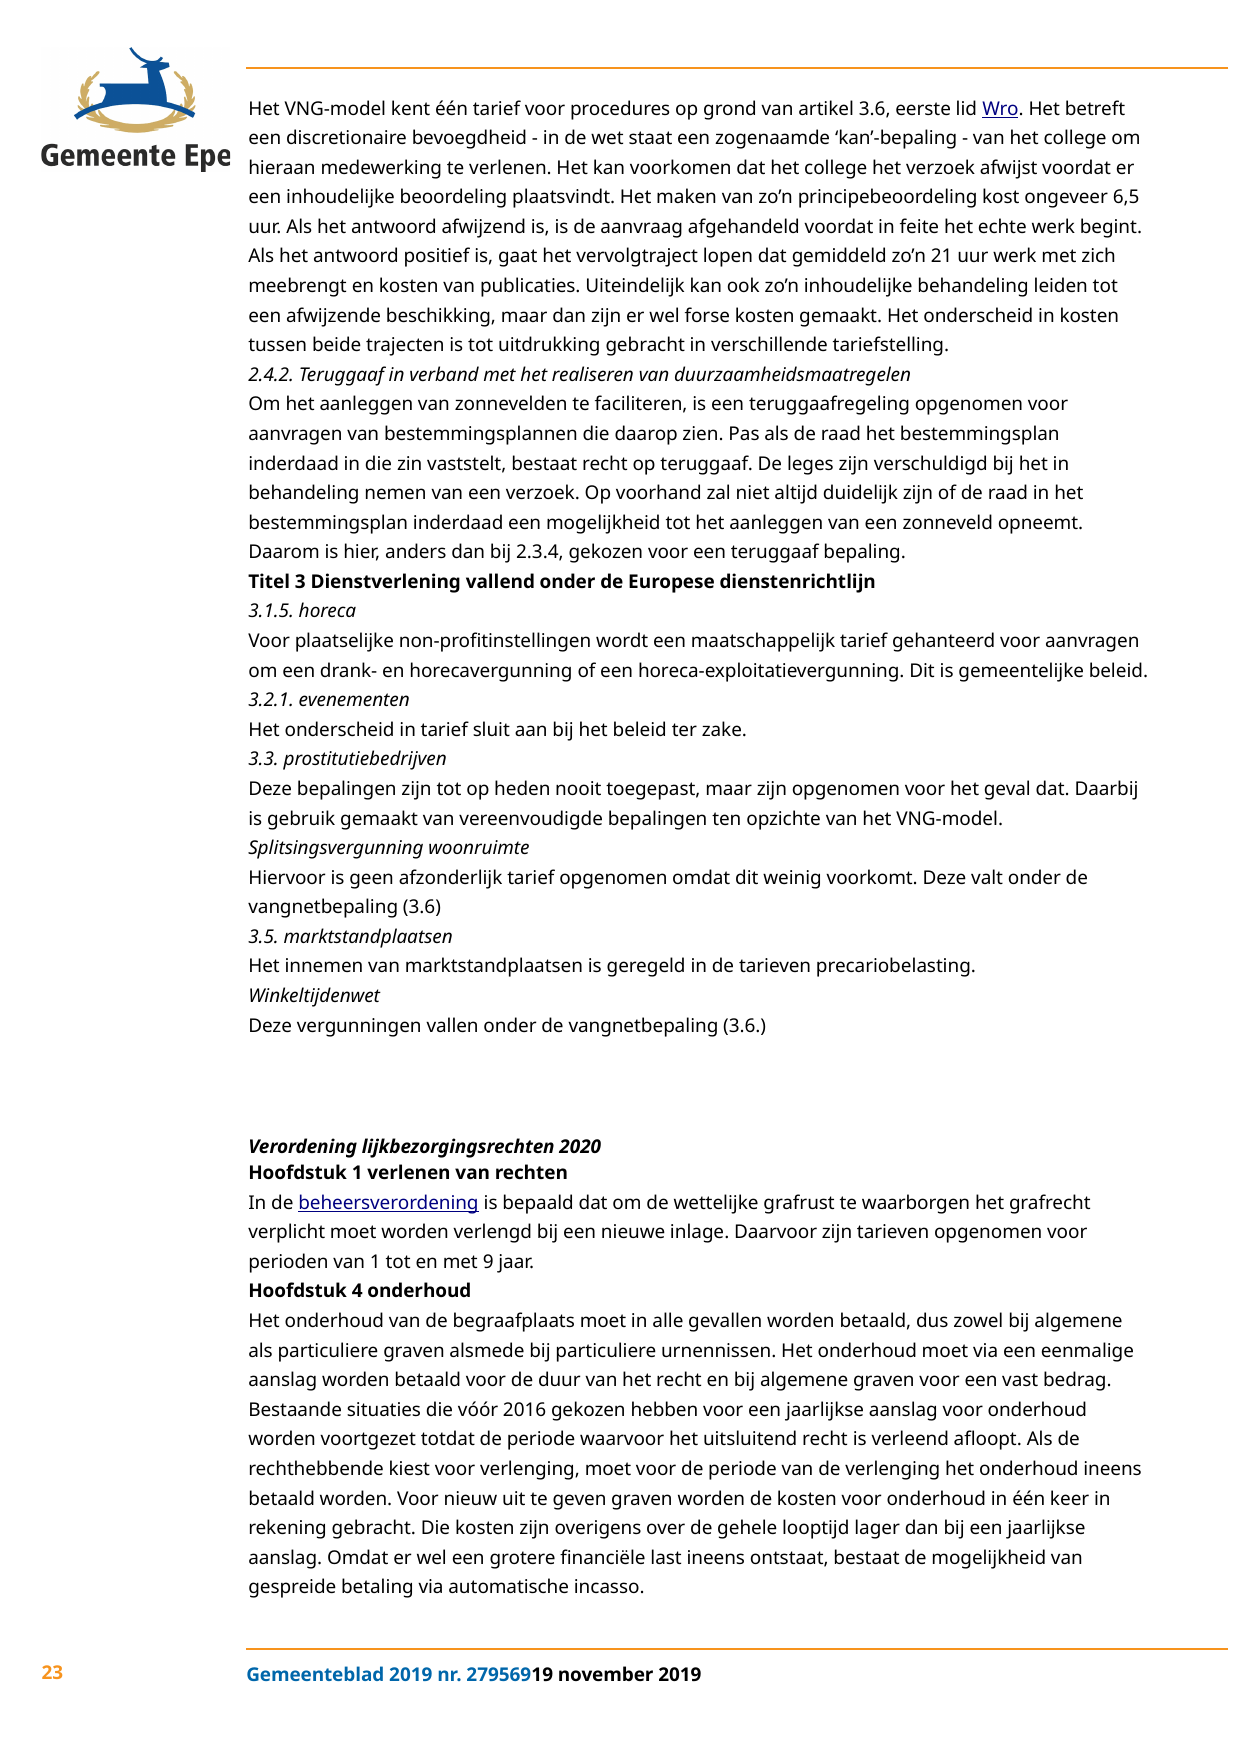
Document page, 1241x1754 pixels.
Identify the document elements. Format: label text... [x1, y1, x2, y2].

text 3.1.5. horeca [248, 598, 1152, 623]
text 3.5. marktstandplaatsen [248, 923, 1152, 949]
text Winkeltijdenwet [248, 982, 1152, 1008]
text Titel 3 Dienstverlening vallend onder de Europese dienstenrichtlijn [248, 568, 1152, 594]
text Om het aanleggen van zonnevelden te faciliteren, is een teruggaafregeling opgenomen voor aanvragen van bestemmingsplannen die daarop zien. Pas als de raad het bestemmingsplan inderdaad in die zin vaststelt, bestaat recht op teruggaaf. De leges zijn verschuldigd bij het in behandeling nemen van een verzoek. Op voorhand zal niet altijd duidelijk zijn of de raad in het bestemmingsplan inderdaad een mogelijkheid tot het aanleggen van een zonneveld opneemt. Daarom is hier, anders dan bij 2.3.4, gekozen voor een teruggaaf bepaling. [248, 391, 1152, 564]
text Het innemen van marktstandplaatsen is geregeld in de tarieven precariobelasting. [248, 953, 1152, 978]
text Verordening lijkbezorgingsrechten 2020 [248, 1133, 1152, 1159]
text Deze vergunningen vallen onder de vangnetbepaling (3.6.) [248, 1012, 1152, 1038]
text In de beheersverordening is bepaald dat om de wettelijke grafrust te waarborgen het grafrecht verplicht moet worden verlengd bij een nieuwe inlage. Daarvoor zijn tarieven opgenomen voor perioden van 1 tot en met 9 jaar. [248, 1189, 1152, 1274]
text 3.2.1. evenementen [248, 686, 1152, 712]
text Hoofdstuk 1 verlenen van rechten [248, 1159, 1152, 1185]
text Voor plaatselijke non-profitinstellingen wordt een maatschappelijk tarief gehanteerd voor aanvragen om een drank- en horecavergunning of een horeca-exploitatievergunning. Dit is gemeentelijke beleid. [248, 627, 1152, 683]
text Hoofdstuk 4 onderhoud [248, 1278, 1152, 1303]
text Hiervoor is geen afzonderlijk tarief opgenomen omdat dit weinig voorkomt. Deze valt onder de vangnetbepaling (3.6) [248, 864, 1152, 919]
text Deze bepalingen zijn tot op heden nooit toegepast, maar zijn opgenomen voor het geval dat. Daarbij is gebruik gemaakt van vereenvoudigde bepalingen ten opzichte van het VNG-model. [248, 775, 1152, 831]
text Het VNG-model kent één tarief voor procedures op grond van artikel 3.6, eerste lid Wro. Het betreft een discretionaire bevoegdheid - in de wet staat een zogenaamde ‘kan’-bepaling - van het college om hieraan medewerking te verlenen. Het kan voorkomen dat het college het verzoek afwijst voordat er een inhoudelijke beoordeling plaatsvindt. Het maken van zo’n principebeoordeling kost ongeveer 6,5 uur. Als het antwoord afwijzend is, is de aanvraag afgehandeld voordat in feite het echte werk begint. Als het antwoord positief is, gaat het vervolgtraject lopen dat gemiddeld zo’n 21 uur werk met zich meebrengt en kosten van publicaties. Uiteindelijk kan ook zo’n inhoudelijke behandeling leiden tot een afwijzende beschikking, maar dan zijn er wel forse kosten gemaakt. Het onderscheid in kosten tussen beide trajecten is tot uitdrukking gebracht in verschillende tariefstelling. [248, 95, 1152, 357]
text Het onderhoud van de begraafplaats moet in alle gevallen worden betaald, dus zowel bij algemene als particuliere graven alsmede bij particuliere urnennissen. Het onderhoud moet via een eenmalige aanslag worden betaald voor de duur van het recht en bij algemene graven voor een vast bedrag. Bestaande situaties die vóór 2016 gekozen hebben voor een jaarlijkse aanslag voor onderhoud worden voortgezet totdat de periode waarvoor het uitsluitend recht is verleend afloopt. Als de rechthebbende kiest voor verlenging, moet voor de periode van de verlenging het onderhoud ineens betaald worden. Voor nieuw uit te geven graven worden de kosten voor onderhoud in één keer in rekening gebracht. Die kosten zijn overigens over de gehele looptijd lager dan bij een jaarlijkse aanslag. Omdat er wel een grotere financiële last ineens ontstaat, bestaat de mogelijkheid van gespreide betaling via automatische incasso. [248, 1307, 1152, 1599]
text Het onderscheid in tarief sluit aan bij het beleid ter zake. [248, 716, 1152, 742]
picture [41, 47, 231, 172]
text 3.3. prostitutiebedrijven [248, 746, 1152, 771]
text Splitsingsvergunning woonruimte [248, 834, 1152, 860]
text 2.4.2. Teruggaaf in verband met het realiseren van duurzaamheidsmaatregelen [248, 361, 1152, 387]
